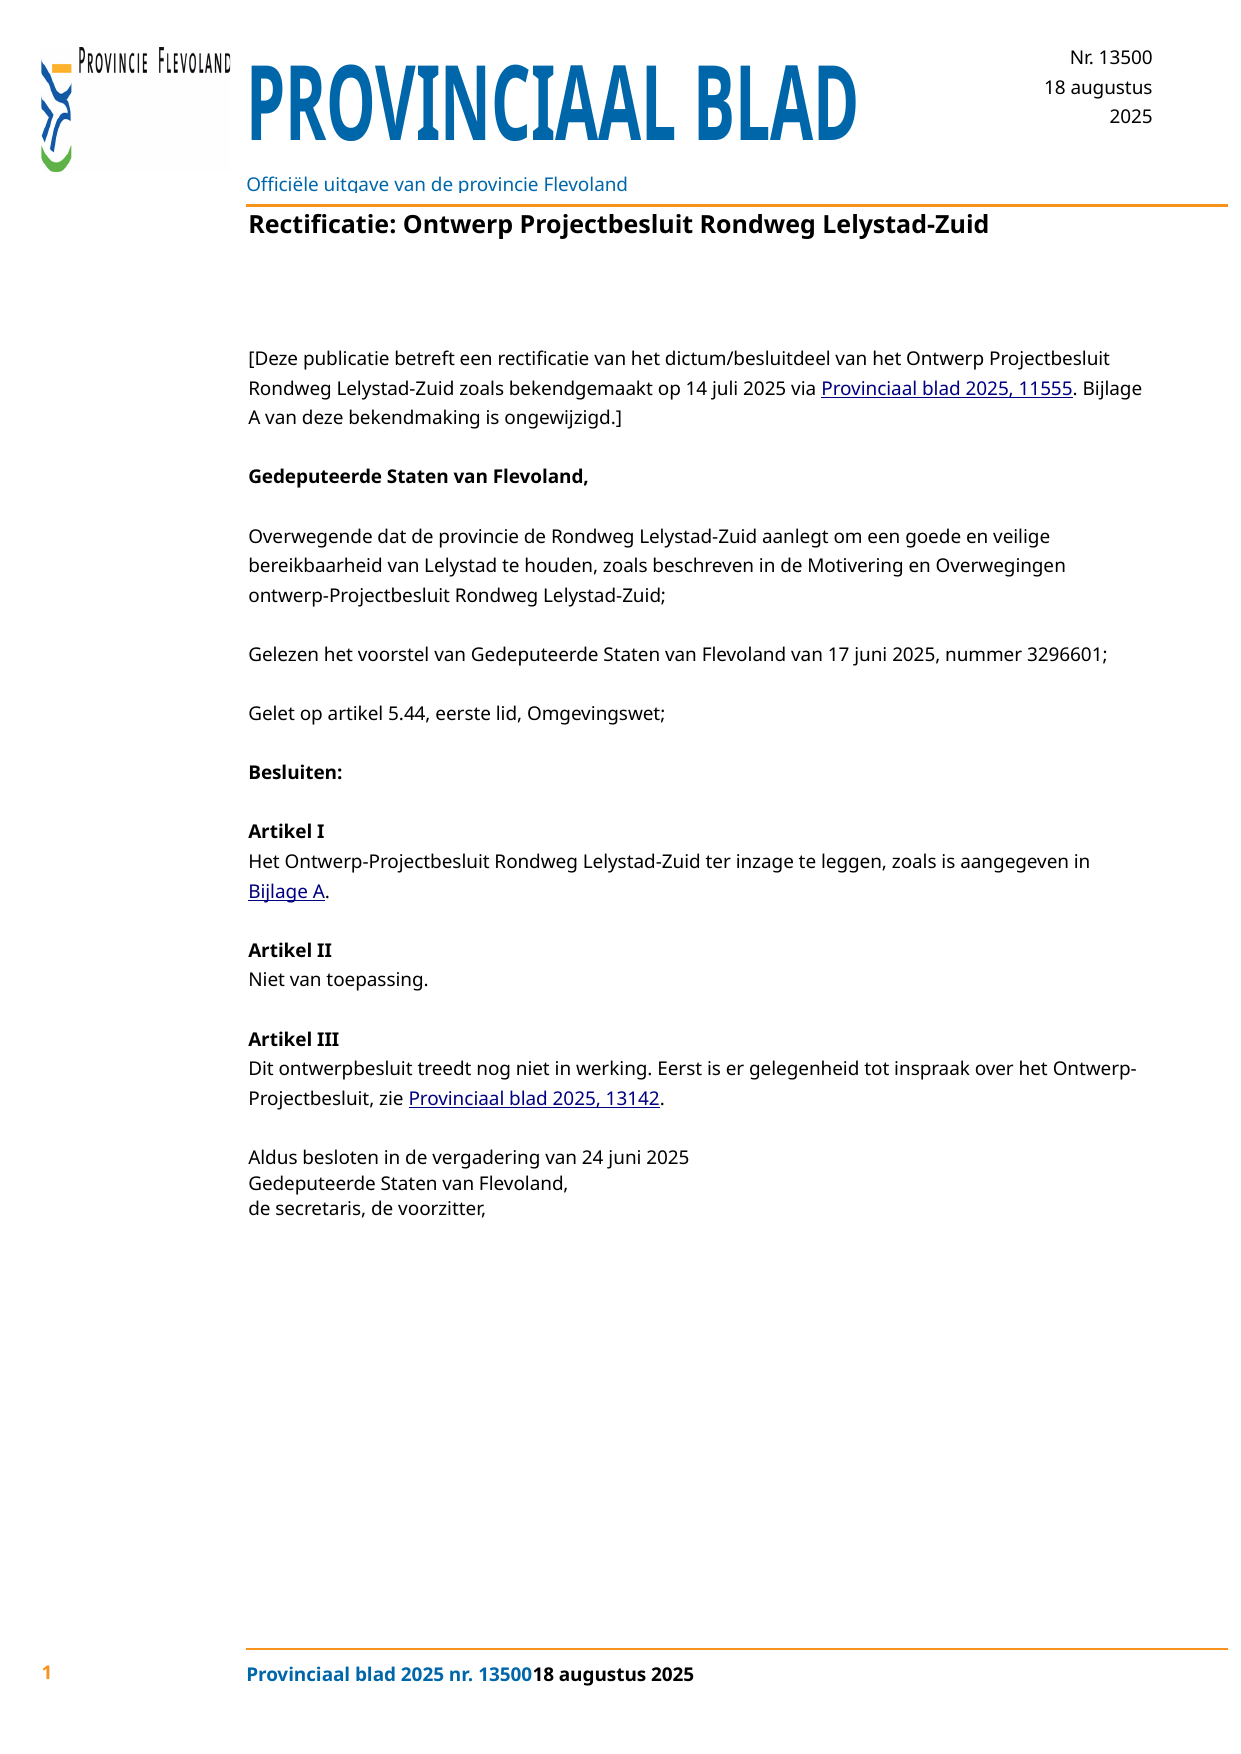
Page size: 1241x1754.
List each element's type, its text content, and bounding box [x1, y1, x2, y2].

text Dit ontwerpbesluit treedt nog niet in werking. Eerst is er gelegenheid tot inspraak over het Ontwerp-Projectbesluit, zie Provinciaal blad 2025, 13142. [248, 1055, 1152, 1111]
text Niet van toepassing. [248, 967, 1152, 992]
text Artikel II [248, 937, 1152, 963]
text Het Ontwerp-Projectbesluit Rondweg Lelystad-Zuid ter inzage te leggen, zoals is aangegeven in Bijlage A. [248, 848, 1152, 903]
text Gelet op artikel 5.44, eerste lid, Omgevingswet; [248, 700, 1152, 726]
text Besluiten: [248, 759, 1152, 785]
text Gedeputeerde Staten van Flevoland, [248, 1170, 1152, 1196]
text de secretaris, de voorzitter, [248, 1196, 1152, 1221]
text [Deze publicatie betreft een rectificatie van het dictum/besluitdeel van het Ontwerp Projectbesluit Rondweg Lelystad-Zuid zoals bekendgemaakt op 14 juli 2025 via Provinciaal blad 2025, 11555. Bijlage A van deze bekendmaking is ongewijzigd.] [248, 345, 1152, 430]
picture [41, 47, 231, 172]
text Gedeputeerde Staten van Flevoland, [248, 464, 1152, 489]
text Artikel III [248, 1026, 1152, 1051]
text Artikel I [248, 819, 1152, 844]
text Rectificatie: Ontwerp Projectbesluit Rondweg Lelystad-Zuid [248, 207, 1152, 241]
text Overwegende dat de provincie de Rondweg Lelystad-Zuid aanlegt om een goede en veilige bereikbaarheid van Lelystad te houden, zoals beschreven in de Motivering en Overwegingen ontwerp-Projectbesluit Rondweg Lelystad-Zuid; [248, 523, 1152, 608]
text Gelezen het voorstel van Gedeputeerde Staten van Flevoland van 17 juni 2025, nummer 3296601; [248, 641, 1152, 667]
text Aldus besloten in de vergadering van 24 juni 2025 [248, 1144, 1152, 1170]
